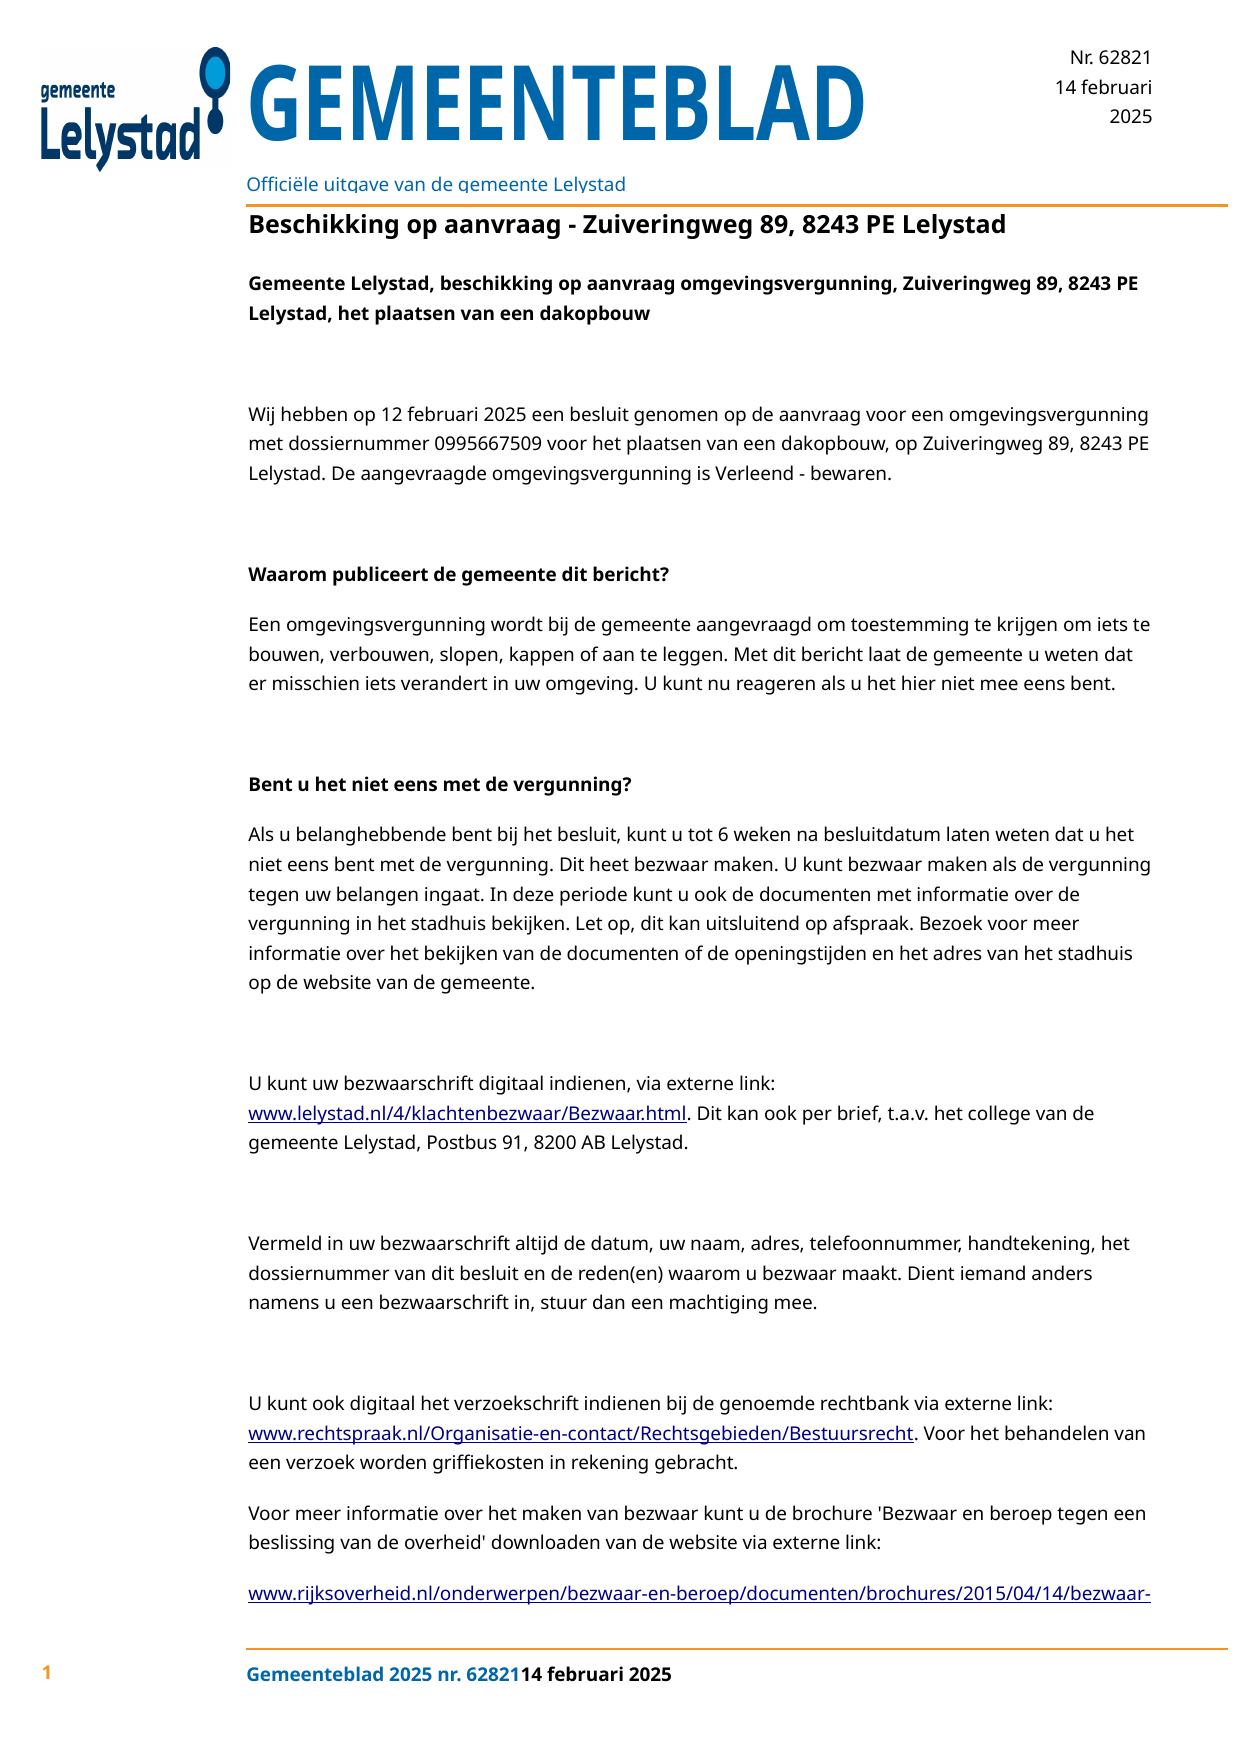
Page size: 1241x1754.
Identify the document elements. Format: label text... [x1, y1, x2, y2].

text Voor meer informatie over het maken van bezwaar kunt u de brochure 'Bezwaar en beroep tegen een beslissing van de overheid' downloaden van de website via externe link: [248, 1500, 1152, 1555]
text Als u belanghebbende bent bij het besluit, kunt u tot 6 weken na besluitdatum laten weten dat u het niet eens bent met de vergunning. Dit heet bezwaar maken. U kunt bezwaar maken als de vergunning tegen uw belangen ingaat. In deze periode kunt u ook de documenten met informatie over de vergunning in het stadhuis bekijken. Let op, dit kan uitsluitend op afspraak. Bezoek voor meer informatie over het bekijken van de documenten of de openingstijden en het adres van het stadhuis op de website van de gemeente. [248, 822, 1152, 995]
text Waarom publiceert de gemeente dit bericht? [248, 561, 1152, 586]
text Gemeente Lelystad, beschikking op aanvraag omgevingsvergunning, Zuiveringweg 89, 8243 PE Lelystad, het plaatsen van een dakopbouw [248, 270, 1152, 326]
text Bent u het niet eens met de vergunning? [248, 771, 1152, 797]
text Vermeld in uw bezwaarschrift altijd de datum, uw naam, adres, telefoonnummer, handtekening, het dossiernummer van dit besluit en de reden(en) waarom u bezwaar maakt. Dient iemand anders namens u een bezwaarschrift in, stuur dan een machtiging mee. [248, 1230, 1152, 1315]
text www.rijksoverheid.nl/onderwerpen/bezwaar-en-beroep/documenten/brochures/2015/04/14/bezwaar- [248, 1580, 1152, 1606]
text Een omgevingsvergunning wordt bij de gemeente aangevraagd om toestemming te krijgen om iets te bouwen, verbouwen, slopen, kappen of aan te leggen. Met dit bericht laat de gemeente u weten dat er misschien iets verandert in uw omgeving. U kunt nu reageren als u het hier niet mee eens bent. [248, 611, 1152, 696]
text U kunt ook digitaal het verzoekschrift indienen bij de genoemde rechtbank via externe link: www.rechtspraak.nl/Organisatie-en-contact/Rechtsgebieden/Bestuursrecht. Voor het behandelen van een verzoek worden griffiekosten in rekening gebracht. [248, 1390, 1152, 1475]
picture [41, 47, 231, 172]
text Beschikking op aanvraag - Zuiveringweg 89, 8243 PE Lelystad [248, 207, 1152, 241]
text Wij hebben op 12 februari 2025 een besluit genomen op de aanvraag voor een omgevingsvergunning met dossiernummer 0995667509 voor het plaatsen van een dakopbouw, op Zuiveringweg 89, 8243 PE Lelystad. De aangevraagde omgevingsvergunning is Verleend - bewaren. [248, 401, 1152, 486]
text U kunt uw bezwaarschrift digitaal indienen, via externe link: www.lelystad.nl/4/klachtenbezwaar/Bezwaar.html. Dit kan ook per brief, t.a.v. het college van de gemeente Lelystad, Postbus 91, 8200 AB Lelystad. [248, 1070, 1152, 1155]
